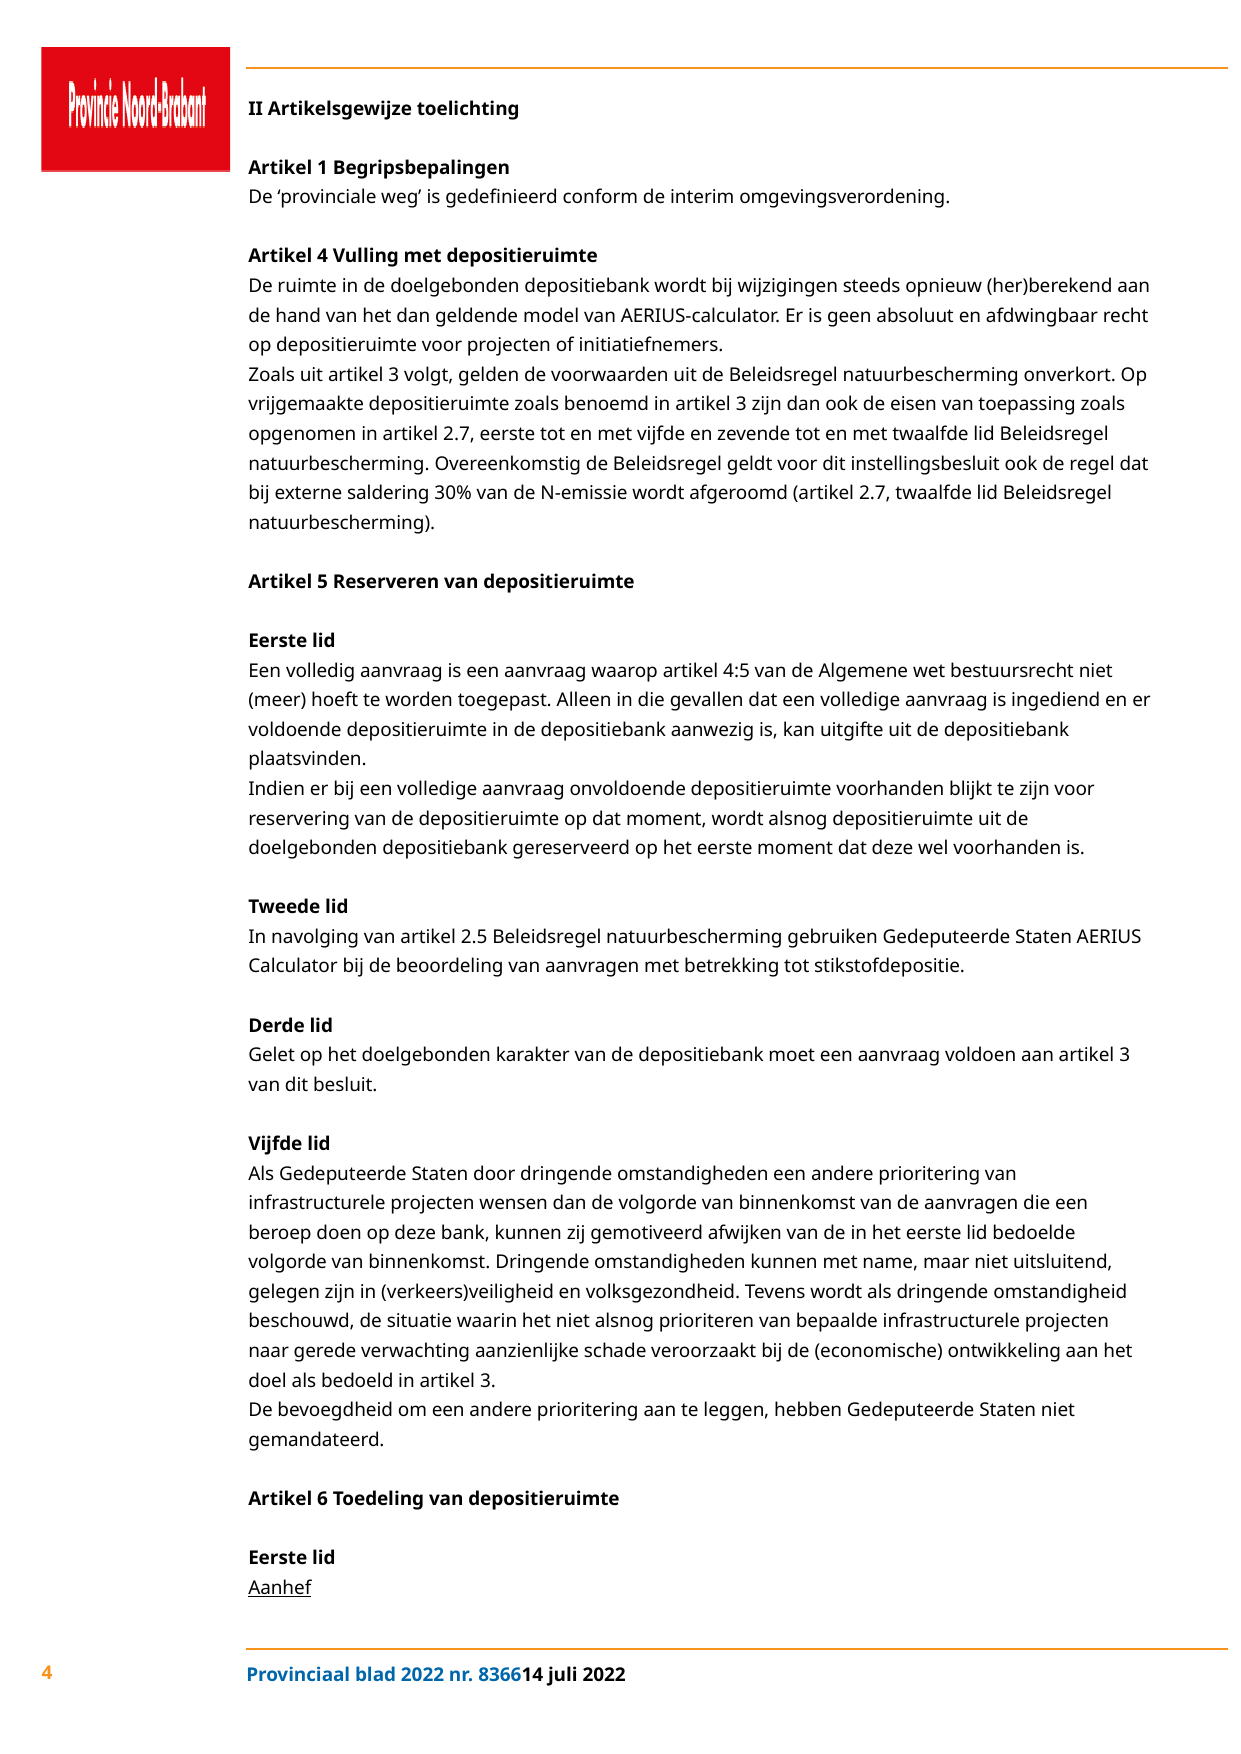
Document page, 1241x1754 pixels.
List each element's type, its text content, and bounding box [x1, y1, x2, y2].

text Derde lid [248, 1012, 1152, 1038]
text Indien er bij een volledige aanvraag onvoldoende depositieruimte voorhanden blijkt te zijn voor reservering van de depositieruimte op dat moment, wordt alsnog depositieruimte uit de doelgebonden depositiebank gereserveerd op het eerste moment dat deze wel voorhanden is. [248, 775, 1152, 860]
text Vijfde lid [248, 1130, 1152, 1156]
text Artikel 4 Vulling met depositieruimte [248, 243, 1152, 268]
text Als Gedeputeerde Staten door dringende omstandigheden een andere prioritering van infrastructurele projecten wensen dan de volgorde van binnenkomst van de aanvragen die een beroep doen op deze bank, kunnen zij gemotiveerd afwijken van de in het eerste lid bedoelde volgorde van binnenkomst. Dringende omstandigheden kunnen met name, maar niet uitsluitend, gelegen zijn in (verkeers)veiligheid en volksgezondheid. Tevens wordt als dringende omstandigheid beschouwd, de situatie waarin het niet alsnog prioriteren van bepaalde infrastructurele projecten naar gerede verwachting aanzienlijke schade veroorzaakt bij de (economische) ontwikkeling aan het doel als bedoeld in artikel 3. [248, 1160, 1152, 1393]
text Tweede lid [248, 893, 1152, 919]
text Gelet op het doelgebonden karakter van de depositiebank moet een aanvraag voldoen aan artikel 3 van dit besluit. [248, 1041, 1152, 1097]
text Aanhef [248, 1574, 1152, 1600]
text Een volledig aanvraag is een aanvraag waarop artikel 4:5 van de Algemene wet bestuursrecht niet (meer) hoeft te worden toegepast. Alleen in die gevallen dat een volledige aanvraag is ingediend en er voldoende depositieruimte in de depositiebank aanwezig is, kan uitgifte uit de depositiebank plaatsvinden. [248, 657, 1152, 771]
text Eerste lid [248, 1544, 1152, 1570]
text Artikel 5 Reserveren van depositieruimte [248, 568, 1152, 594]
text De bevoegdheid om een andere prioritering aan te leggen, hebben Gedeputeerde Staten niet gemandateerd. [248, 1396, 1152, 1452]
text De ‘provinciale weg’ is gedefinieerd conform de interim omgevingsverordening. [248, 183, 1152, 209]
picture [41, 47, 231, 172]
text Eerste lid [248, 627, 1152, 653]
text In navolging van artikel 2.5 Beleidsregel natuurbescherming gebruiken Gedeputeerde Staten AERIUS Calculator bij de beoordeling van aanvragen met betrekking tot stikstofdepositie. [248, 923, 1152, 978]
text De ruimte in de doelgebonden depositiebank wordt bij wijzigingen steeds opnieuw (her)berekend aan de hand van het dan geldende model van AERIUS-calculator. Er is geen absoluut en afdwingbaar recht op depositieruimte voor projecten of initiatiefnemers. [248, 272, 1152, 357]
text II Artikelsgewijze toelichting [248, 95, 1152, 121]
text Artikel 6 Toedeling van depositieruimte [248, 1485, 1152, 1511]
text Artikel 1 Begripsbepalingen [248, 154, 1152, 180]
text Zoals uit artikel 3 volgt, gelden de voorwaarden uit de Beleidsregel natuurbescherming onverkort. Op vrijgemaakte depositieruimte zoals benoemd in artikel 3 zijn dan ook de eisen van toepassing zoals opgenomen in artikel 2.7, eerste tot en met vijfde en zevende tot en met twaalfde lid Beleidsregel natuurbescherming. Overeenkomstig de Beleidsregel geldt voor dit instellingsbesluit ook de regel dat bij externe saldering 30% van de N-emissie wordt afgeroomd (artikel 2.7, twaalfde lid Beleidsregel natuurbescherming). [248, 361, 1152, 535]
